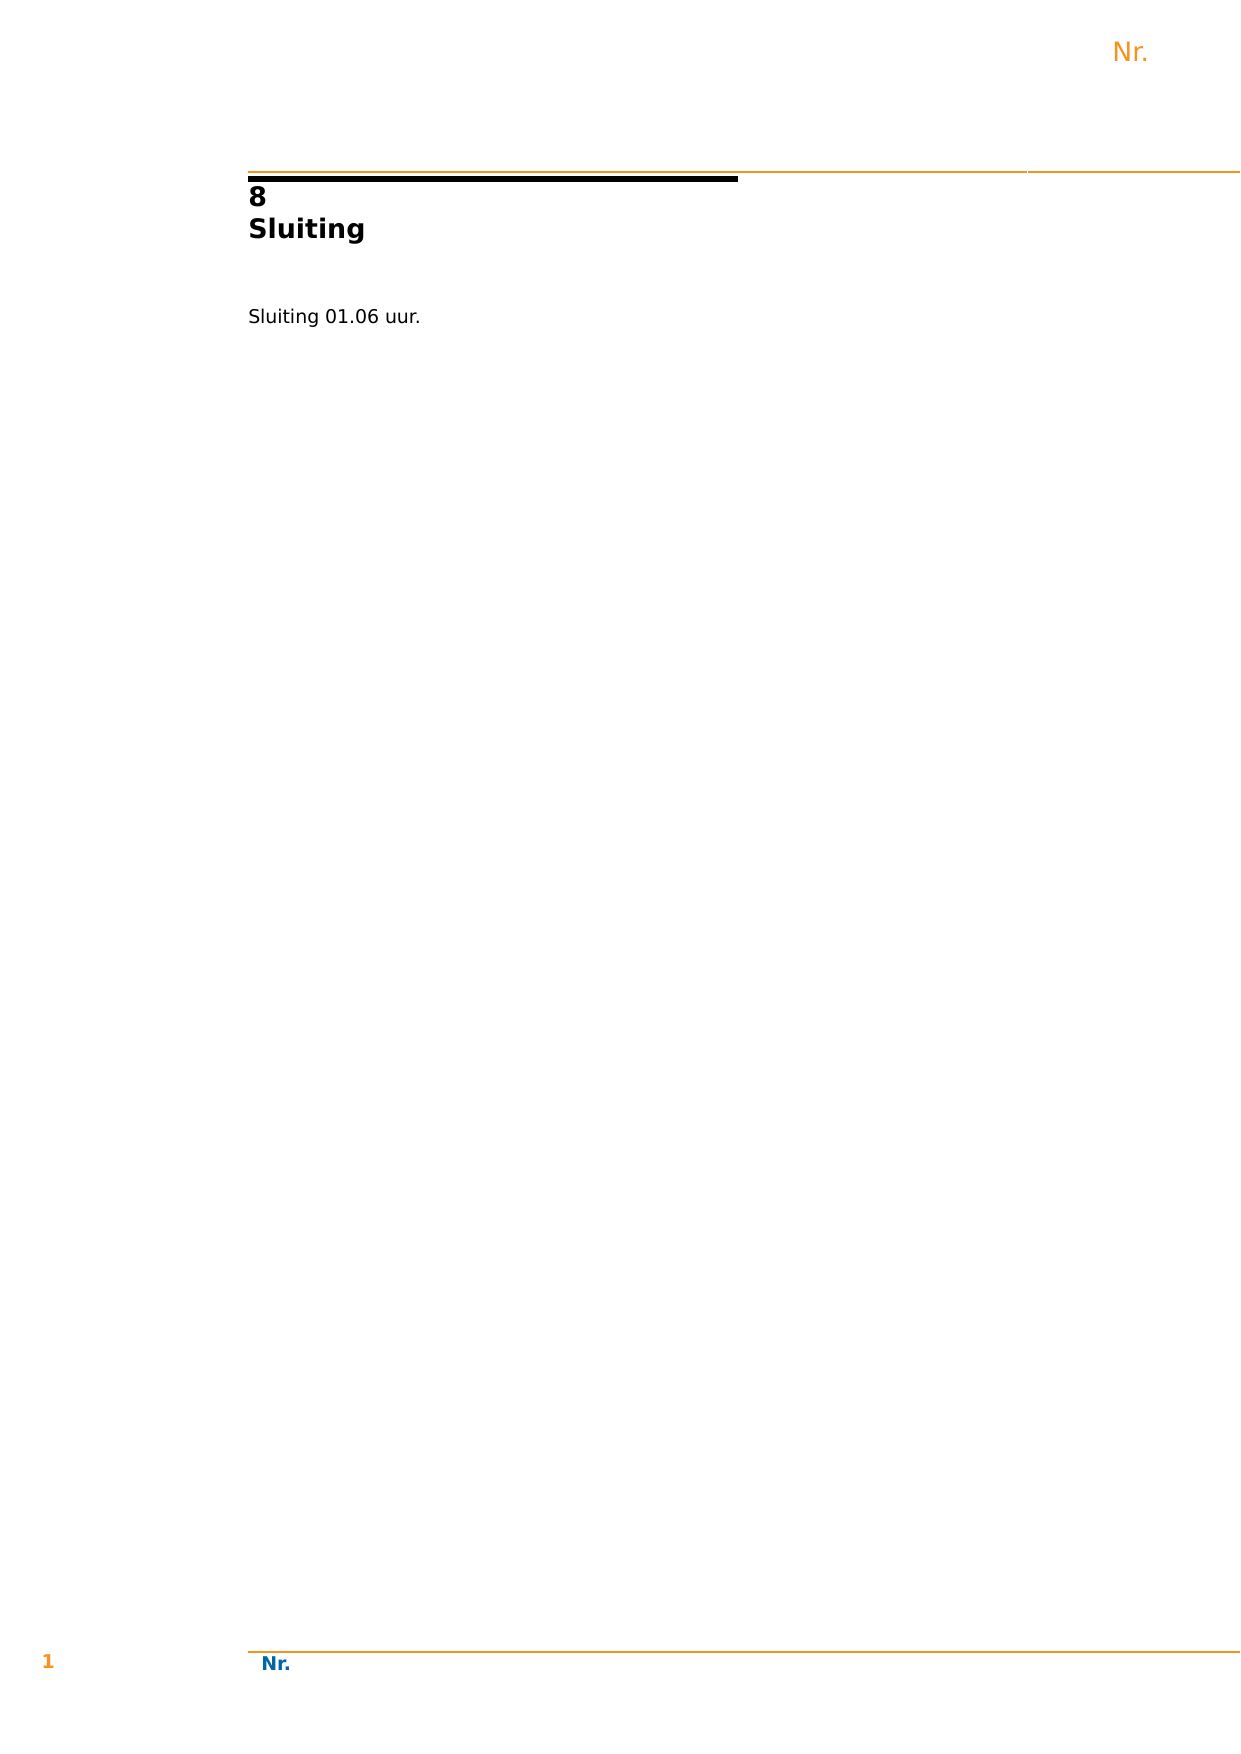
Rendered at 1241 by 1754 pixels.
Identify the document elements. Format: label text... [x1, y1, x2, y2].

title 8 Sluiting [248, 182, 691, 244]
text Sluiting 01.06 uur. [248, 306, 691, 328]
